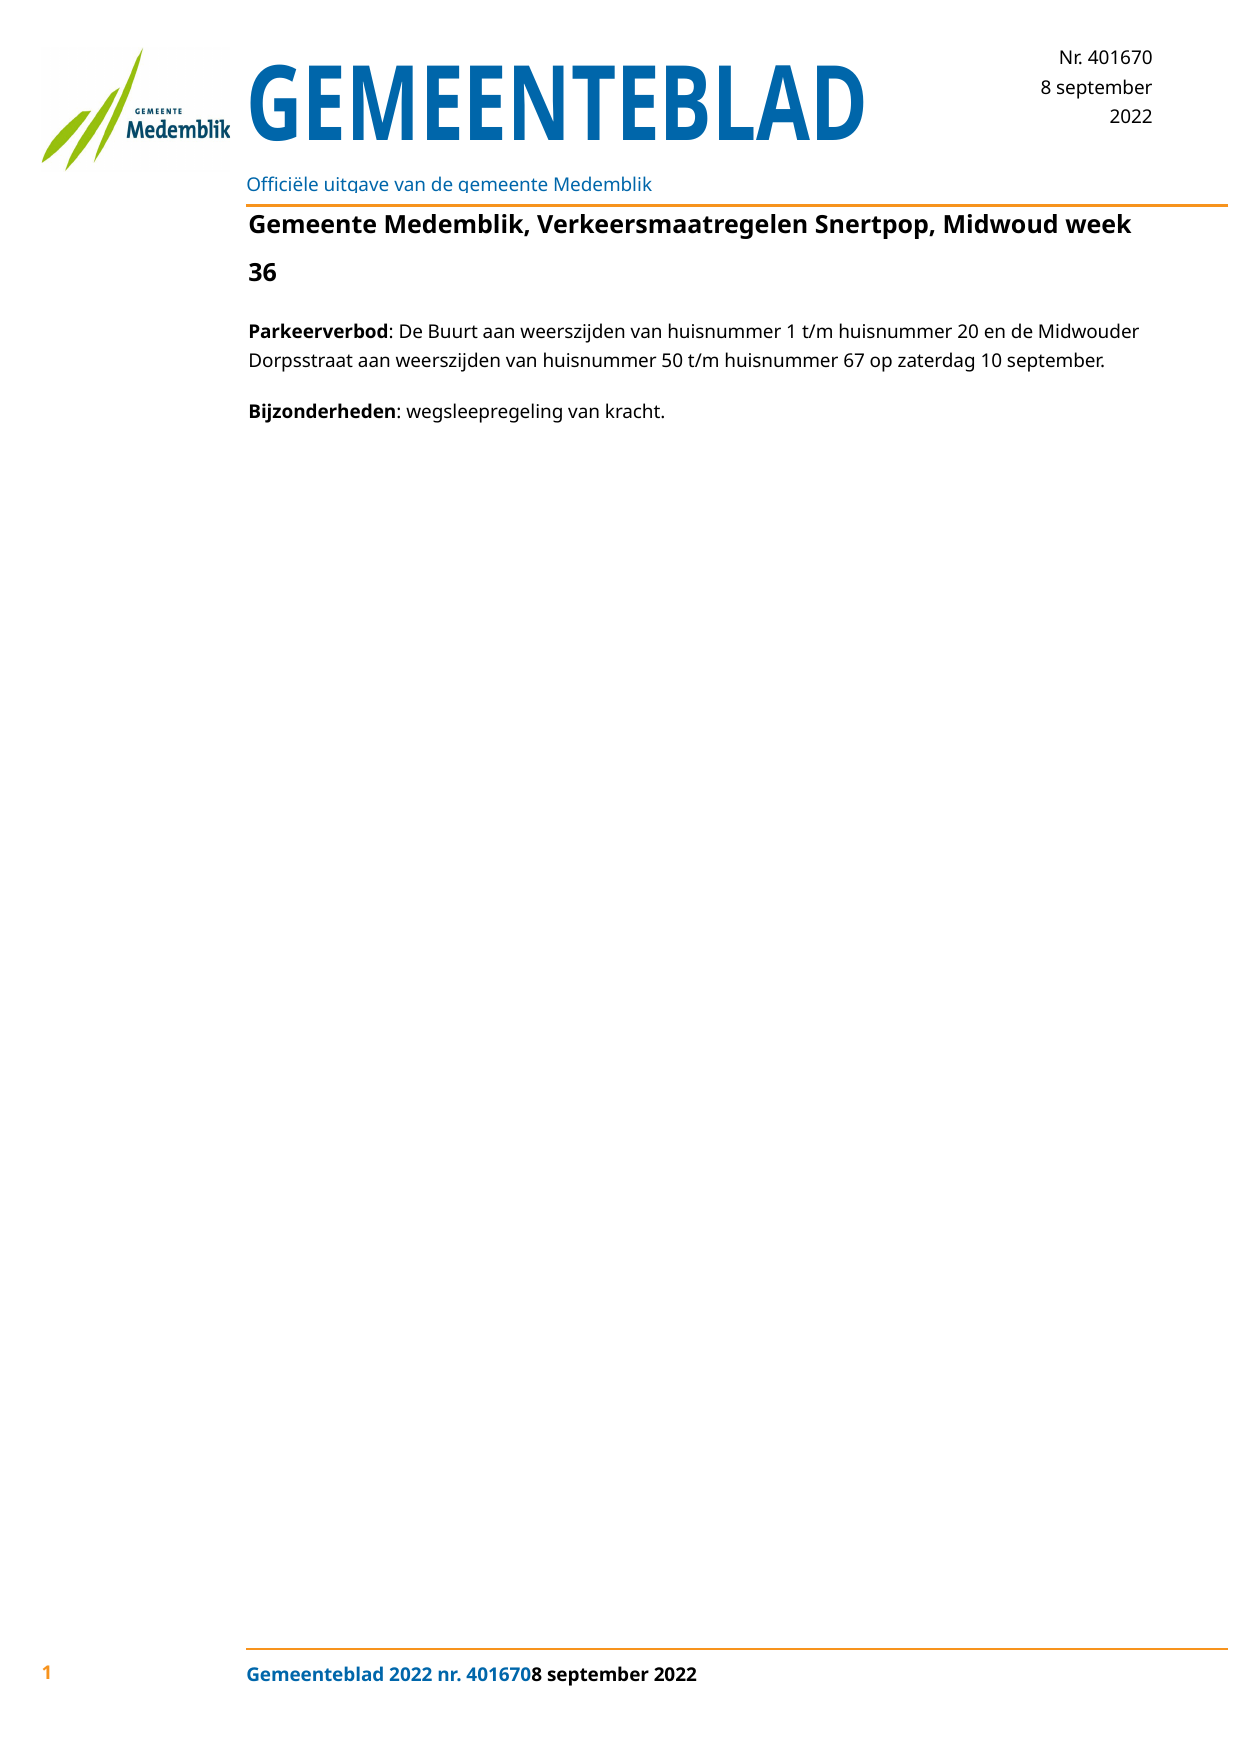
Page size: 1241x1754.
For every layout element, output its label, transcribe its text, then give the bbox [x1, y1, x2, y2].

picture [41, 47, 231, 172]
text Parkeerverbod: De Buurt aan weerszijden van huisnummer 1 t/m huisnummer 20 en de Midwouder Dorpsstraat aan weerszijden van huisnummer 50 t/m huisnummer 67 op zaterdag 10 september. [248, 318, 1152, 373]
text Gemeente Medemblik, Verkeersmaatregelen Snertpop, Midwoud week 36 [248, 207, 1152, 288]
text Bijzonderheden: wegsleepregeling van kracht. [248, 398, 1152, 424]
